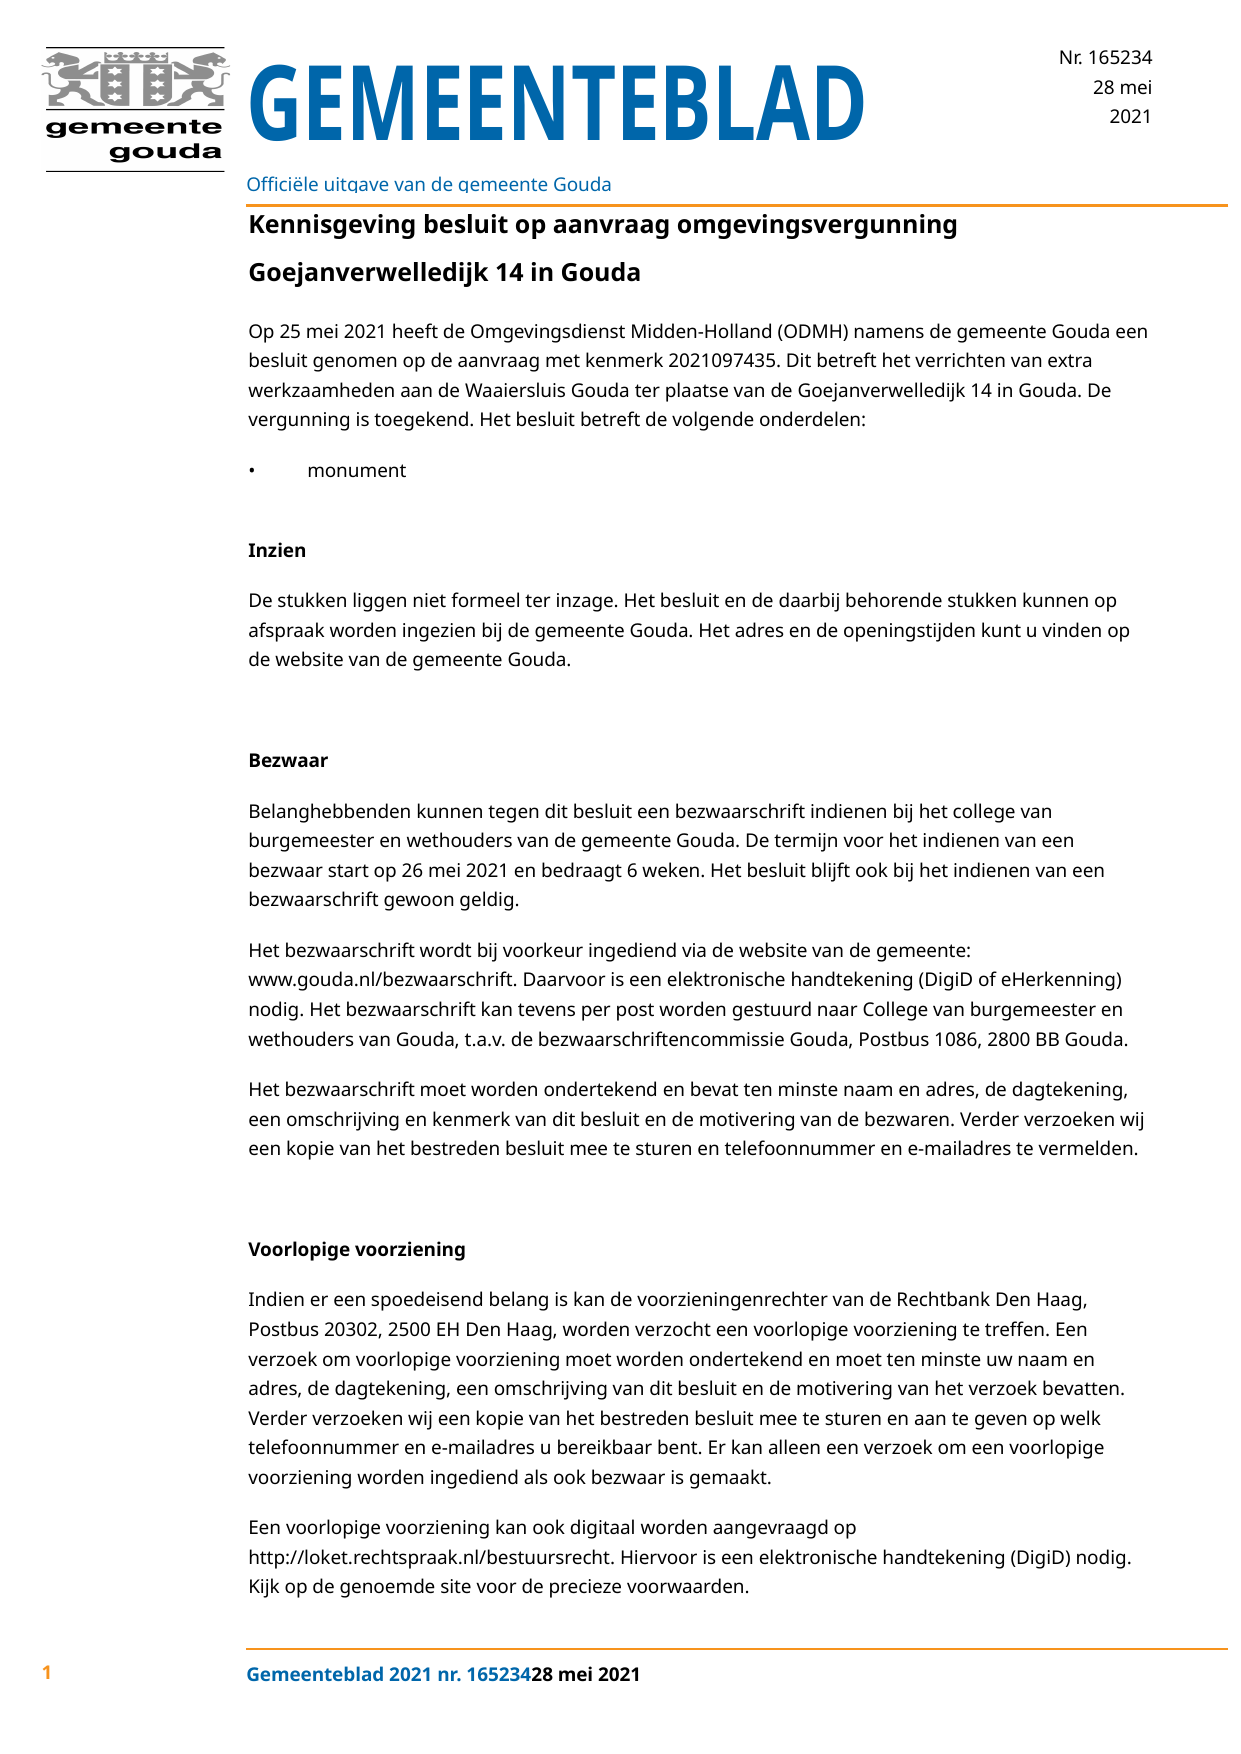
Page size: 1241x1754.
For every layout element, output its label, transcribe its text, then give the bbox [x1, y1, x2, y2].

text Voorlopige voorziening [248, 1236, 1152, 1262]
text Inzien [248, 537, 1152, 563]
text Het bezwaarschrift moet worden ondertekend en bevat ten minste naam en adres, de dagtekening, een omschrijving en kenmerk van dit besluit en de motivering van de bezwaren. Verder verzoeken wij een kopie van het bestreden besluit mee te sturen en telefoonnummer en e-mailadres te vermelden. [248, 1076, 1152, 1161]
text Belanghebbenden kunnen tegen dit besluit een bezwaarschrift indienen bij het college van burgemeester en wethouders van de gemeente Gouda. De termijn voor het indienen van een bezwaar start op 26 mei 2021 en bedraagt 6 weken. Het besluit blijft ook bij het indienen van een bezwaarschrift gewoon geldig. [248, 798, 1152, 912]
text Het bezwaarschrift wordt bij voorkeur ingediend via de website van de gemeente: www.gouda.nl/bezwaarschrift. Daarvoor is een elektronische handtekening (DigiD of eHerkenning) nodig. Het bezwaarschrift kan tevens per post worden gestuurd naar College van burgemeester en wethouders van Gouda, t.a.v. de bezwaarschriftencommissie Gouda, Postbus 1086, 2800 BB Gouda. [248, 937, 1152, 1052]
text Op 25 mei 2021 heeft de Omgevingsdienst Midden-Holland (ODMH) namens de gemeente Gouda een besluit genomen op de aanvraag met kenmerk 2021097435. Dit betreft het verrichten van extra werkzaamheden aan de Waaiersluis Gouda ter plaatse van de Goejanverwelledijk 14 in Gouda. De vergunning is toegekend. Het besluit betreft de volgende onderdelen: [248, 318, 1152, 432]
text Indien er een spoedeisend belang is kan de voorzieningenrechter van de Rechtbank Den Haag, Postbus 20302, 2500 EH Den Haag, worden verzocht een voorlopige voorziening te treffen. Een verzoek om voorlopige voorziening moet worden ondertekend en moet ten minste uw naam en adres, de dagtekening, een omschrijving van dit besluit en de motivering van het verzoek bevatten. Verder verzoeken wij een kopie van het bestreden besluit mee te sturen en aan te geven op welk telefoonnummer en e-mailadres u bereikbaar bent. Er kan alleen een verzoek om een voorlopige voorziening worden ingediend als ook bezwaar is gemaakt. [248, 1287, 1152, 1490]
text Kennisgeving besluit op aanvraag omgevingsvergunning Goejanverwelledijk 14 in Gouda [248, 207, 1152, 288]
text Bezwaar [248, 747, 1152, 773]
picture [41, 47, 231, 172]
text De stukken liggen niet formeel ter inzage. Het besluit en de daarbij behorende stukken kunnen op afspraak worden ingezien bij de gemeente Gouda. Het adres en de openingstijden kunt u vinden op de website van de gemeente Gouda. [248, 587, 1152, 672]
text Een voorlopige voorziening kan ook digitaal worden aangevraagd op http://loket.rechtspraak.nl/bestuursrecht. Hiervoor is een elektronische handtekening (DigiD) nodig. Kijk op de genoemde site voor de precieze voorwaarden. [248, 1514, 1152, 1599]
list monument [248, 457, 1152, 483]
